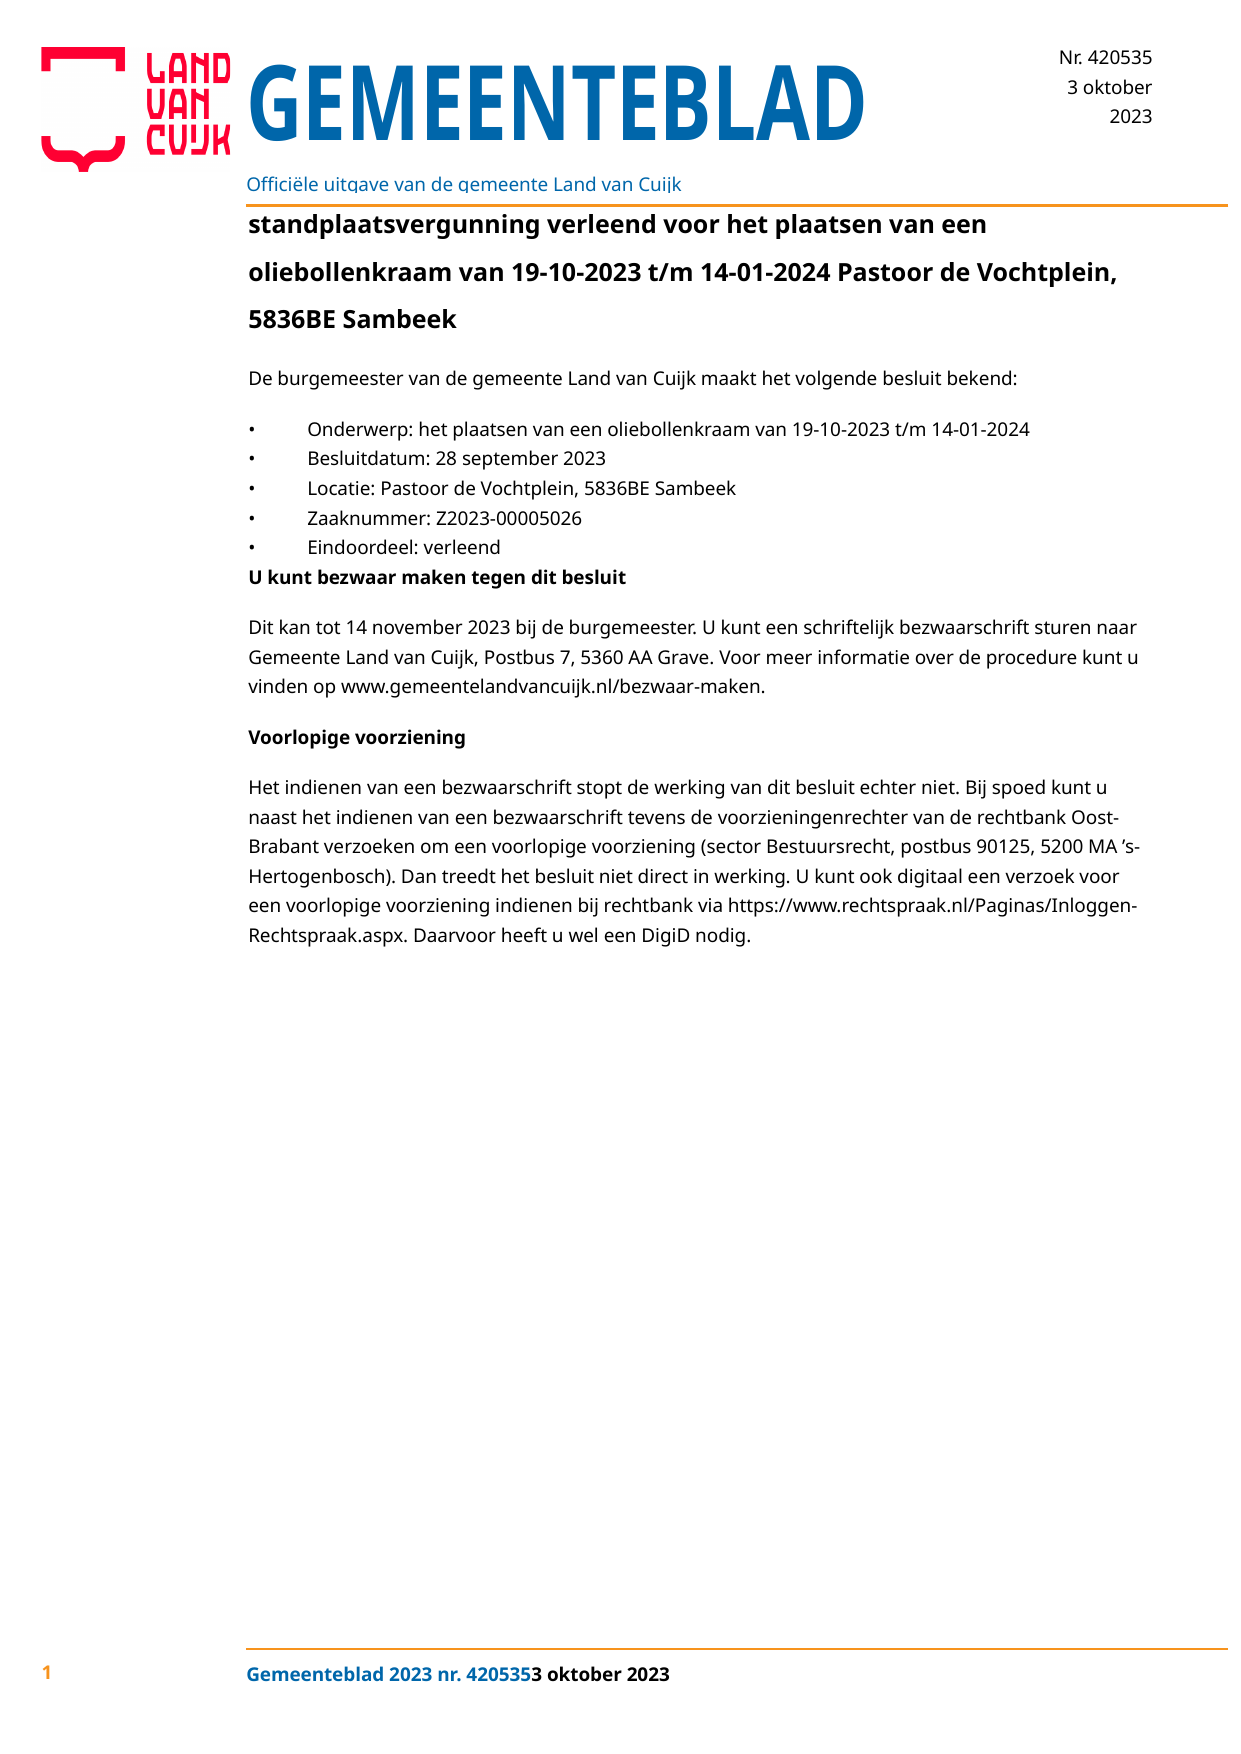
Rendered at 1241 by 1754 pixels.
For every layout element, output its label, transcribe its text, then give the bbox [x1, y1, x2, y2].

list Locatie: Pastoor de Vochtplein, 5836BE Sambeek [248, 475, 1152, 501]
text Het indienen van een bezwaarschrift stopt de werking van dit besluit echter niet. Bij spoed kunt u naast het indienen van een bezwaarschrift tevens de voorzieningenrechter van de rechtbank Oost-Brabant verzoeken om een voorlopige voorziening (sector Bestuursrecht, postbus 90125, 5200 MA ’s-Hertogenbosch). Dan treedt het besluit niet direct in werking. U kunt ook digitaal een verzoek voor een voorlopige voorziening indienen bij rechtbank via https://www.rechtspraak.nl/Paginas/Inloggen-Rechtspraak.aspx. Daarvoor heeft u wel een DigiD nodig. [248, 774, 1152, 948]
picture [41, 47, 231, 172]
text standplaatsvergunning verleend voor het plaatsen van een oliebollenkraam van 19-10-2023 t/m 14-01-2024 Pastoor de Vochtplein, 5836BE Sambeek [248, 207, 1152, 336]
list Eindoordeel: verleend [248, 534, 1152, 560]
text U kunt bezwaar maken tegen dit besluit [248, 564, 1152, 589]
list Besluitdatum: 28 september 2023 [248, 446, 1152, 471]
list Zaaknummer: Z2023-00005026 [248, 505, 1152, 530]
text De burgemeester van de gemeente Land van Cuijk maakt het volgende besluit bekend: [248, 366, 1152, 391]
text Dit kan tot 14 november 2023 bij de burgemeester. U kunt een schriftelijk bezwaarschrift sturen naar Gemeente Land van Cuijk, Postbus 7, 5360 AA Grave. Voor meer informatie over de procedure kunt u vinden op www.gemeentelandvancuijk.nl/bezwaar-maken. [248, 614, 1152, 699]
text Voorlopige voorziening [248, 724, 1152, 749]
list Onderwerp: het plaatsen van een oliebollenkraam van 19-10-2023 t/m 14-01-2024 [248, 416, 1152, 442]
